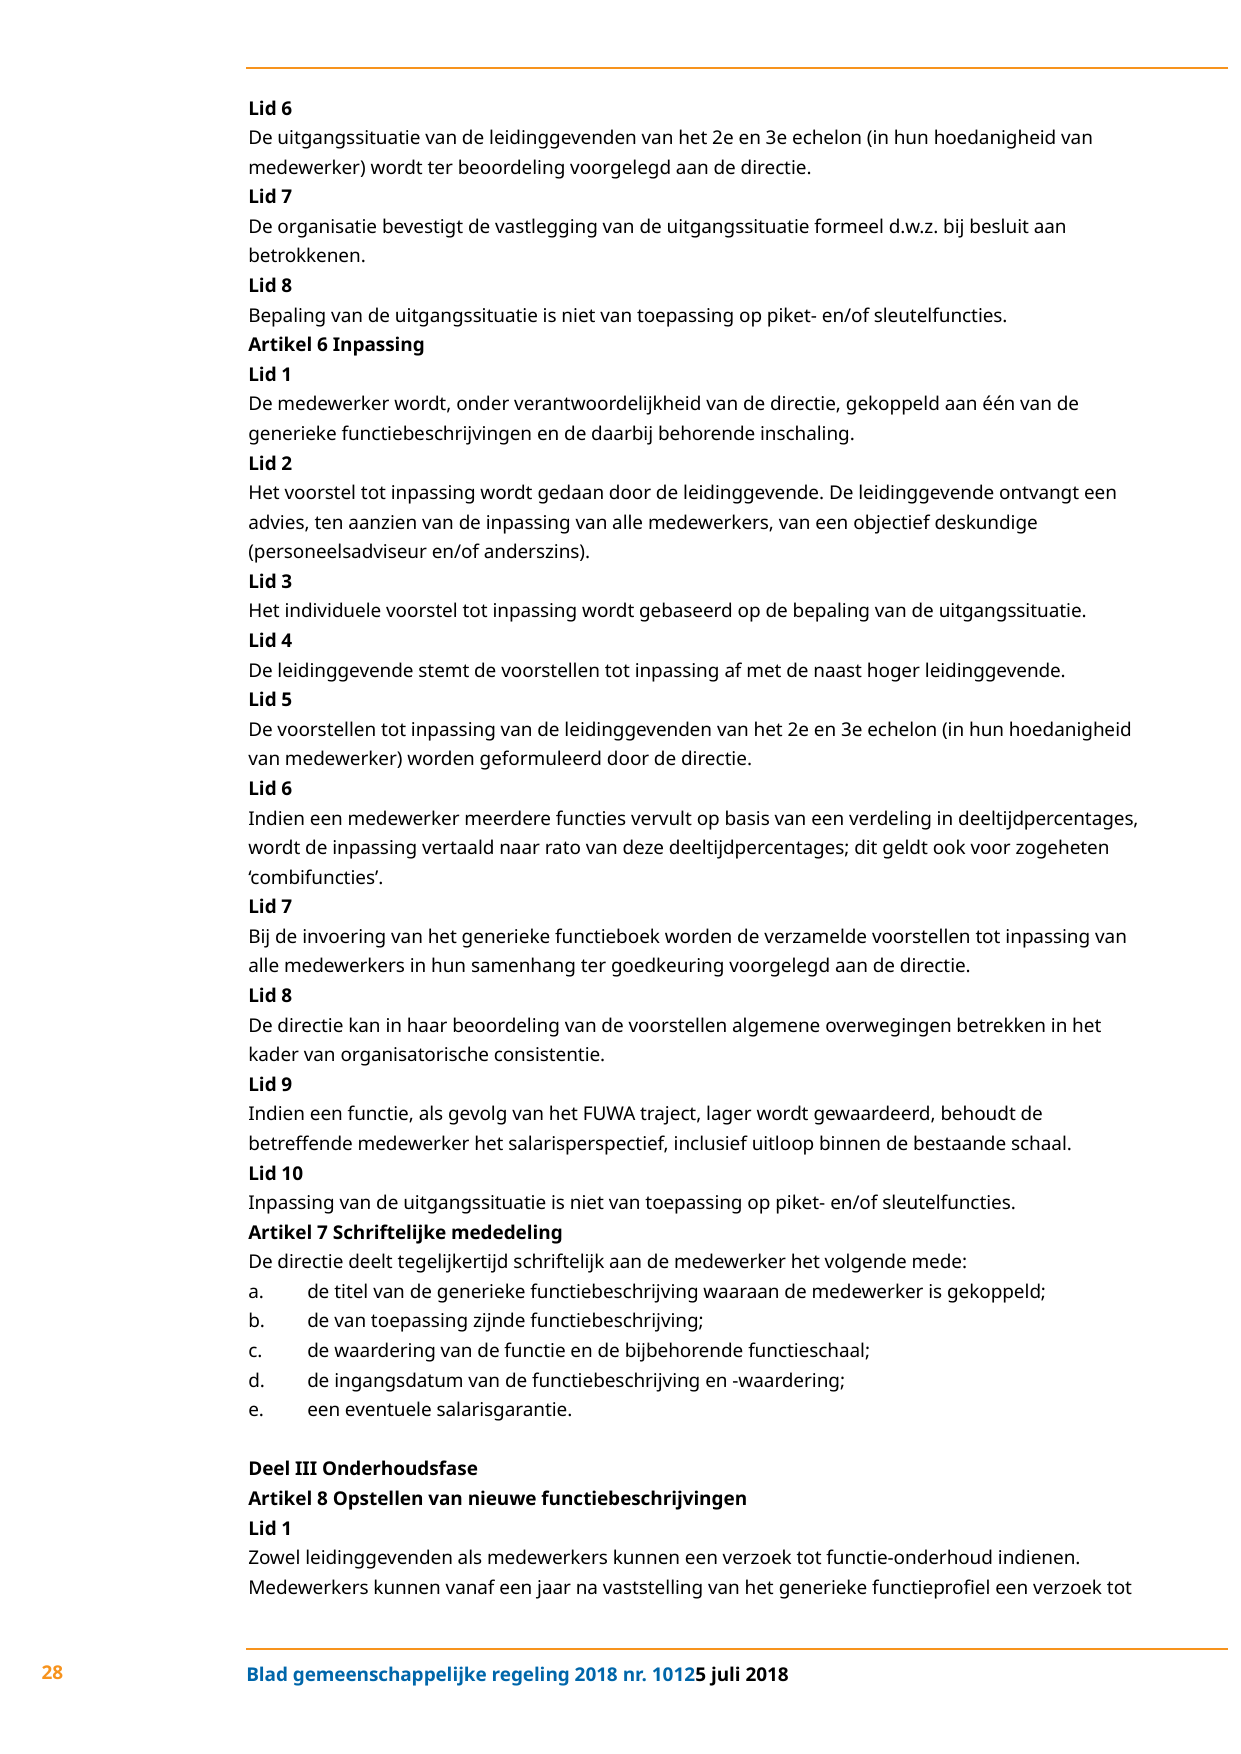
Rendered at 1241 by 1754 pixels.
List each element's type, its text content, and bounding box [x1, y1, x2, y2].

text Lid 7 [248, 893, 1152, 919]
text Zowel leidinggevenden als medewerkers kunnen een verzoek tot functie-onderhoud indienen. Medewerkers kunnen vanaf een jaar na vaststelling van het generieke functieprofiel een verzoek tot [248, 1544, 1152, 1600]
text Lid 3 [248, 568, 1152, 594]
text Lid 9 [248, 1071, 1152, 1097]
text De organisatie bevestigt de vastlegging van de uitgangssituatie formeel d.w.z. bij besluit aan betrokkenen. [248, 213, 1152, 268]
text Artikel 6 Inpassing [248, 331, 1152, 357]
list een eventuele salarisgarantie. [248, 1396, 1152, 1422]
text De uitgangssituatie van de leidinggevenden van het 2e en 3e echelon (in hun hoedanigheid van medewerker) wordt ter beoordeling voorgelegd aan de directie. [248, 124, 1152, 180]
text Lid 10 [248, 1160, 1152, 1186]
text De medewerker wordt, onder verantwoordelijkheid van de directie, gekoppeld aan één van de generieke functiebeschrijvingen en de daarbij behorende inschaling. [248, 391, 1152, 446]
text Lid 5 [248, 686, 1152, 712]
text Lid 6 [248, 775, 1152, 801]
text Lid 8 [248, 982, 1152, 1008]
text Lid 1 [248, 361, 1152, 387]
text Artikel 7 Schriftelijke mededeling [248, 1219, 1152, 1245]
text Lid 4 [248, 627, 1152, 653]
text Inpassing van de uitgangssituatie is niet van toepassing op piket- en/of sleutelfuncties. [248, 1189, 1152, 1215]
list de titel van de generieke functiebeschrijving waaraan de medewerker is gekoppeld; [248, 1278, 1152, 1304]
text Artikel 8 Opstellen van nieuwe functiebeschrijvingen [248, 1485, 1152, 1511]
list de waardering van de functie en de bijbehorende functieschaal; [248, 1337, 1152, 1363]
text Lid 6 [248, 95, 1152, 121]
text Bepaling van de uitgangssituatie is niet van toepassing op piket- en/of sleutelfuncties. [248, 302, 1152, 328]
list de van toepassing zijnde functiebeschrijving; [248, 1308, 1152, 1333]
text Lid 2 [248, 450, 1152, 476]
text Lid 8 [248, 272, 1152, 298]
text Indien een functie, als gevolg van het FUWA traject, lager wordt gewaardeerd, behoudt de betreffende medewerker het salarisperspectief, inclusief uitloop binnen de bestaande schaal. [248, 1101, 1152, 1156]
text Indien een medewerker meerdere functies vervult op basis van een verdeling in deeltijdpercentages, wordt de inpassing vertaald naar rato van deze deeltijdpercentages; dit geldt ook voor zogeheten ‘combifuncties’. [248, 805, 1152, 890]
text Bij de invoering van het generieke functieboek worden de verzamelde voorstellen tot inpassing van alle medewerkers in hun samenhang ter goedkeuring voorgelegd aan de directie. [248, 923, 1152, 978]
text Deel III Onderhoudsfase [248, 1456, 1152, 1481]
text De voorstellen tot inpassing van de leidinggevenden van het 2e en 3e echelon (in hun hoedanigheid van medewerker) worden geformuleerd door de directie. [248, 716, 1152, 771]
list de ingangsdatum van de functiebeschrijving en -waardering; [248, 1367, 1152, 1393]
text De directie deelt tegelijkertijd schriftelijk aan de medewerker het volgende mede: [248, 1248, 1152, 1274]
text Lid 1 [248, 1515, 1152, 1541]
text Het individuele voorstel tot inpassing wordt gebaseerd op de bepaling van de uitgangssituatie. [248, 598, 1152, 623]
text De directie kan in haar beoordeling van de voorstellen algemene overwegingen betrekken in het kader van organisatorische consistentie. [248, 1012, 1152, 1067]
text De leidinggevende stemt de voorstellen tot inpassing af met de naast hoger leidinggevende. [248, 657, 1152, 683]
picture [41, 47, 231, 172]
text Het voorstel tot inpassing wordt gedaan door de leidinggevende. De leidinggevende ontvangt een advies, ten aanzien van de inpassing van alle medewerkers, van een objectief deskundige (personeelsadviseur en/of anderszins). [248, 479, 1152, 564]
text Lid 7 [248, 183, 1152, 209]
